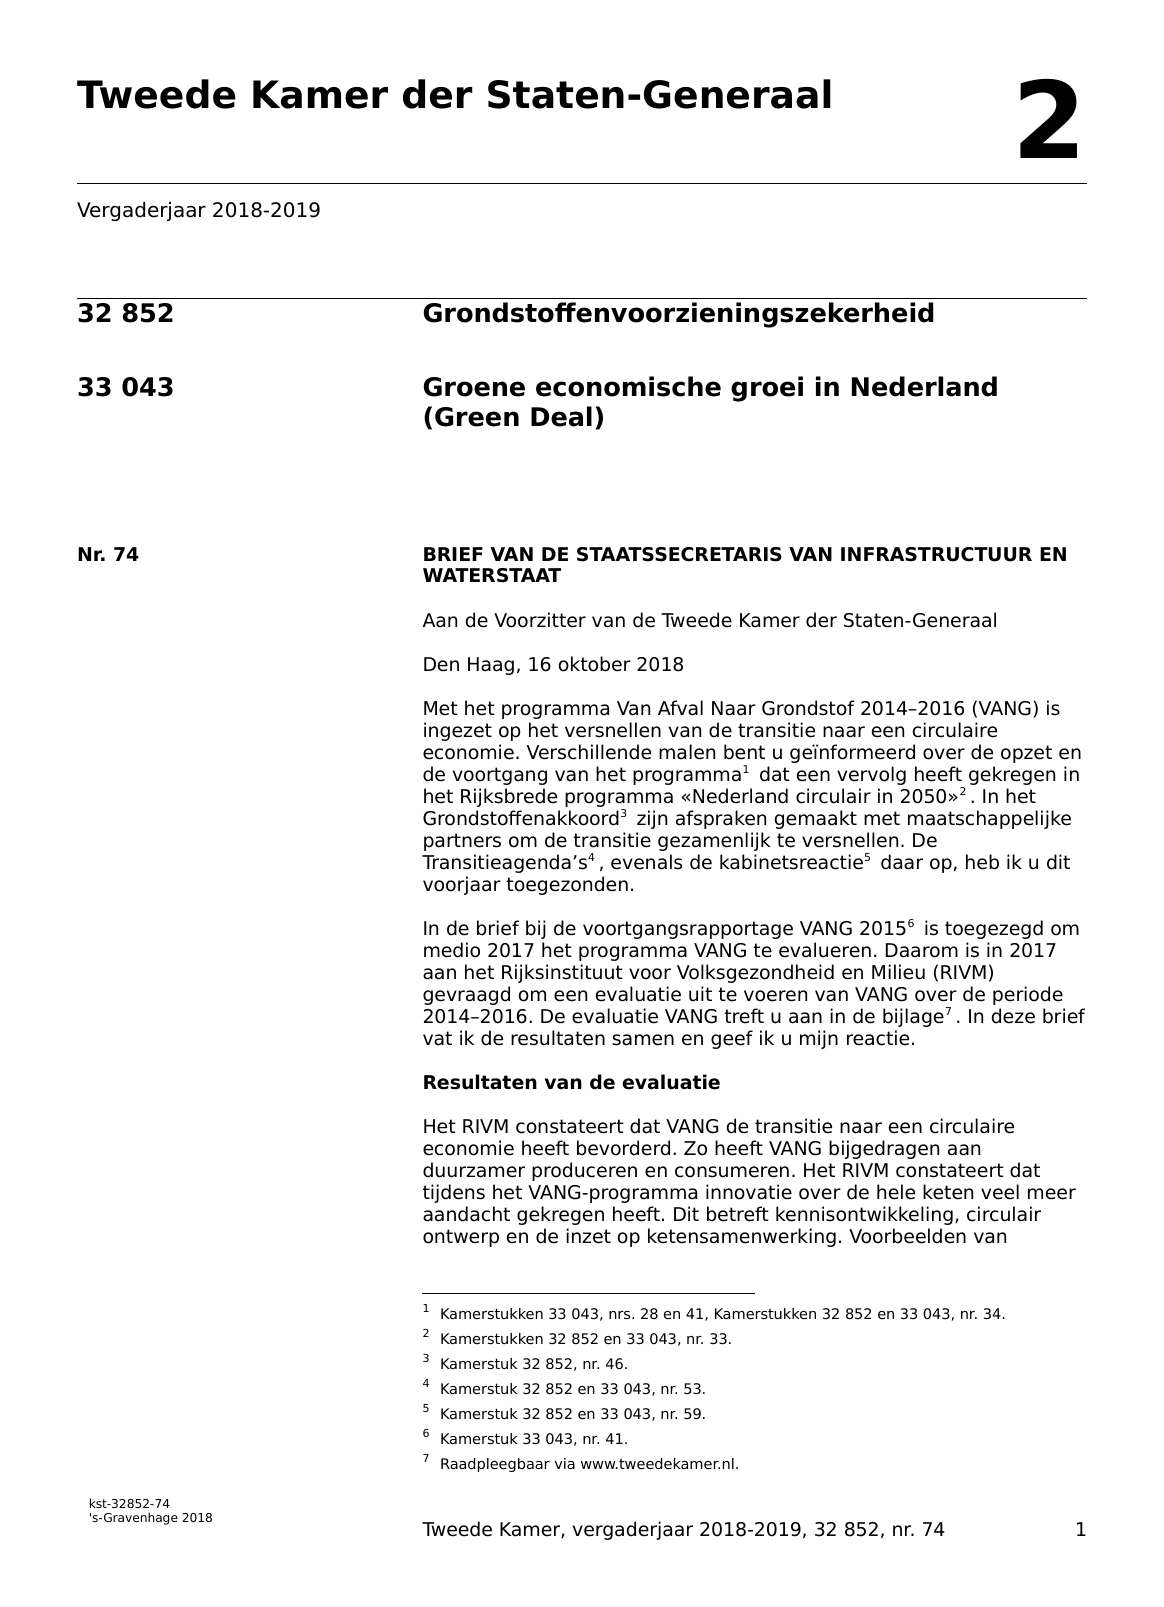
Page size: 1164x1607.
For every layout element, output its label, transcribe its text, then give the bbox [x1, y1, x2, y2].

table_cell Vergaderjaar 2018-2019 [77, 184, 1087, 298]
text 's-Gravenhage 2018 [88, 1511, 323, 1525]
text Met het programma Van Afval Naar Grondstof 2014–2016 (VANG) is ingezet op het versnellen van de transitie naar een circulaire economie. Verschillende malen bent u geïnformeerd over de opzet en de voortgang van het programma dat een vervolg heeft gekregen in het Rijksbrede programma «Nederland circulair in 2050». In het Grondstoffenakkoord zijn afspraken gemaakt met maatschappelijke partners om de transitie gezamenlijk te versnellen. De Transitieagenda’s, evenals de kabinetsreactie daar op, heb ik u dit voorjaar toegezonden. [422, 698, 1087, 896]
text Den Haag, 16 oktober 2018 [422, 654, 1087, 676]
table_header Tweede Kamer der Staten-Generaal [77, 59, 886, 183]
subtitle Nr. 74 BRIEF VAN DE STAATSSECRETARIS VAN INFRASTRUCTUUR EN WATERSTAAT [77, 543, 1087, 587]
subtitle 32 852 Grondstoffenvoorzieningszekerheid [77, 299, 1087, 329]
text Aan de Voorzitter van de Tweede Kamer der Staten-Generaal [422, 609, 1087, 632]
text Kamerstukken 33 043, nrs. 28 en 41, Kamerstukken 32 852 en 33 043, nr. 34. [422, 1302, 1087, 1324]
text In de brief bij de voortgangsrapportage VANG 2015 is toegezegd om medio 2017 het programma VANG te evalueren. Daarom is in 2017 aan het Rijksinstituut voor Volksgezondheid en Milieu (RIVM) gevraagd om een evaluatie uit te voeren van VANG over de periode 2014–2016. De evaluatie VANG treft u aan in de bijlage. In deze brief vat ik de resultaten samen en geef ik u mijn reactie. [422, 918, 1087, 1050]
text Kamerstuk 32 852, nr. 46. [422, 1352, 1087, 1374]
subtitle Resultaten van de evaluatie [422, 1072, 1087, 1094]
text Het RIVM constateert dat VANG de transitie naar een circulaire economie heeft bevorderd. Zo heeft VANG bijgedragen aan duurzamer produceren en consumeren. Het RIVM constateert dat tijdens het VANG-programma innovatie over de hele keten veel meer aandacht gekregen heeft. Dit betreft kennisontwikkeling, circulair ontwerp en de inzet op ketensamenwerking. Voorbeelden van [422, 1116, 1087, 1248]
text Kamerstuk 32 852 en 33 043, nr. 59. [422, 1402, 1087, 1424]
text Kamerstukken 32 852 en 33 043, nr. 33. [422, 1327, 1087, 1349]
text Kamerstuk 32 852 en 33 043, nr. 53. [422, 1377, 1087, 1399]
subtitle 33 043 Groene economische groei in Nederland (Green Deal) [77, 373, 1087, 432]
text Raadpleegbaar via www.tweedekamer.nl. [422, 1452, 1087, 1474]
table_header 2 [886, 59, 1087, 183]
text Kamerstuk 33 043, nr. 41. [422, 1427, 1087, 1449]
text kst-32852-74 [88, 1497, 323, 1511]
